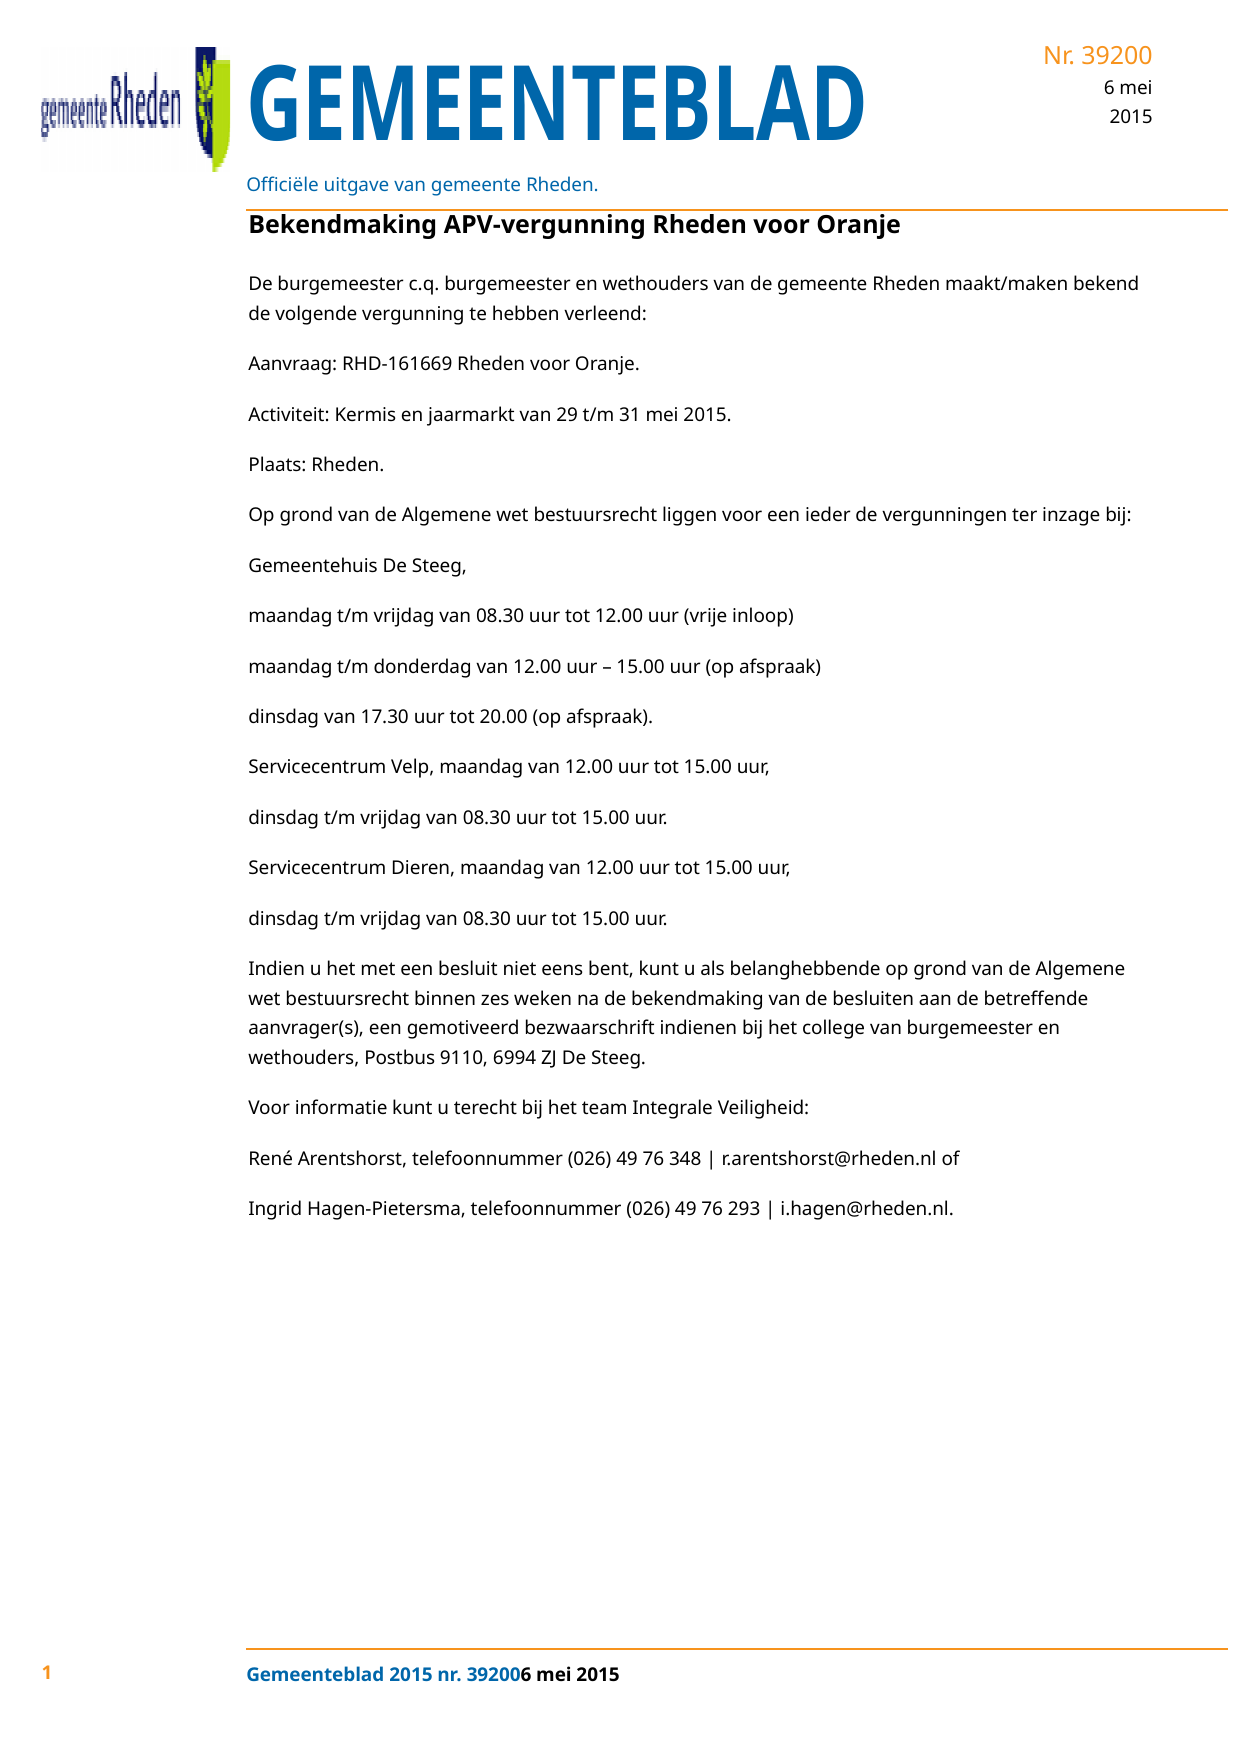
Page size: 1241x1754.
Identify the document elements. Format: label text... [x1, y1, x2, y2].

text Servicecentrum Dieren, maandag van 12.00 uur tot 15.00 uur, [248, 854, 1152, 880]
text Aanvraag: RHD-161669 Rheden voor Oranje. [248, 350, 1152, 376]
picture [41, 47, 231, 172]
text Ingrid Hagen-Pietersma, telefoonnummer (026) 49 76 293 | i.hagen@rheden.nl. [248, 1195, 1152, 1221]
text Op grond van de Algemene wet bestuursrecht liggen voor een ieder de vergunningen ter inzage bij: [248, 502, 1152, 527]
text dinsdag t/m vrijdag van 08.30 uur tot 15.00 uur. [248, 804, 1152, 830]
text Activiteit: Kermis en jaarmarkt van 29 t/m 31 mei 2015. [248, 401, 1152, 426]
text maandag t/m vrijdag van 08.30 uur tot 12.00 uur (vrije inloop) [248, 602, 1152, 628]
text dinsdag t/m vrijdag van 08.30 uur tot 15.00 uur. [248, 905, 1152, 931]
text maandag t/m donderdag van 12.00 uur – 15.00 uur (op afspraak) [248, 653, 1152, 678]
text Indien u het met een besluit niet eens bent, kunt u als belanghebbende op grond van de Algemene wet bestuursrecht binnen zes weken na de bekendmaking van de besluiten aan de betreffende aanvrager(s), een gemotiveerd bezwaarschrift indienen bij het college van burgemeester en wethouders, Postbus 9110, 6994 ZJ De Steeg. [248, 955, 1152, 1070]
text Bekendmaking APV-vergunning Rheden voor Oranje [248, 211, 1152, 241]
text Plaats: Rheden. [248, 451, 1152, 477]
text Voor informatie kunt u terecht bij het team Integrale Veiligheid: [248, 1094, 1152, 1120]
text René Arentshorst, telefoonnummer (026) 49 76 348 | r.arentshorst@rheden.nl of [248, 1145, 1152, 1171]
text Servicecentrum Velp, maandag van 12.00 uur tot 15.00 uur, [248, 754, 1152, 779]
text De burgemeester c.q. burgemeester en wethouders van de gemeente Rheden maakt/maken bekend de volgende vergunning te hebben verleend: [248, 270, 1152, 326]
text Gemeentehuis De Steeg, [248, 552, 1152, 578]
text dinsdag van 17.30 uur tot 20.00 (op afspraak). [248, 703, 1152, 729]
